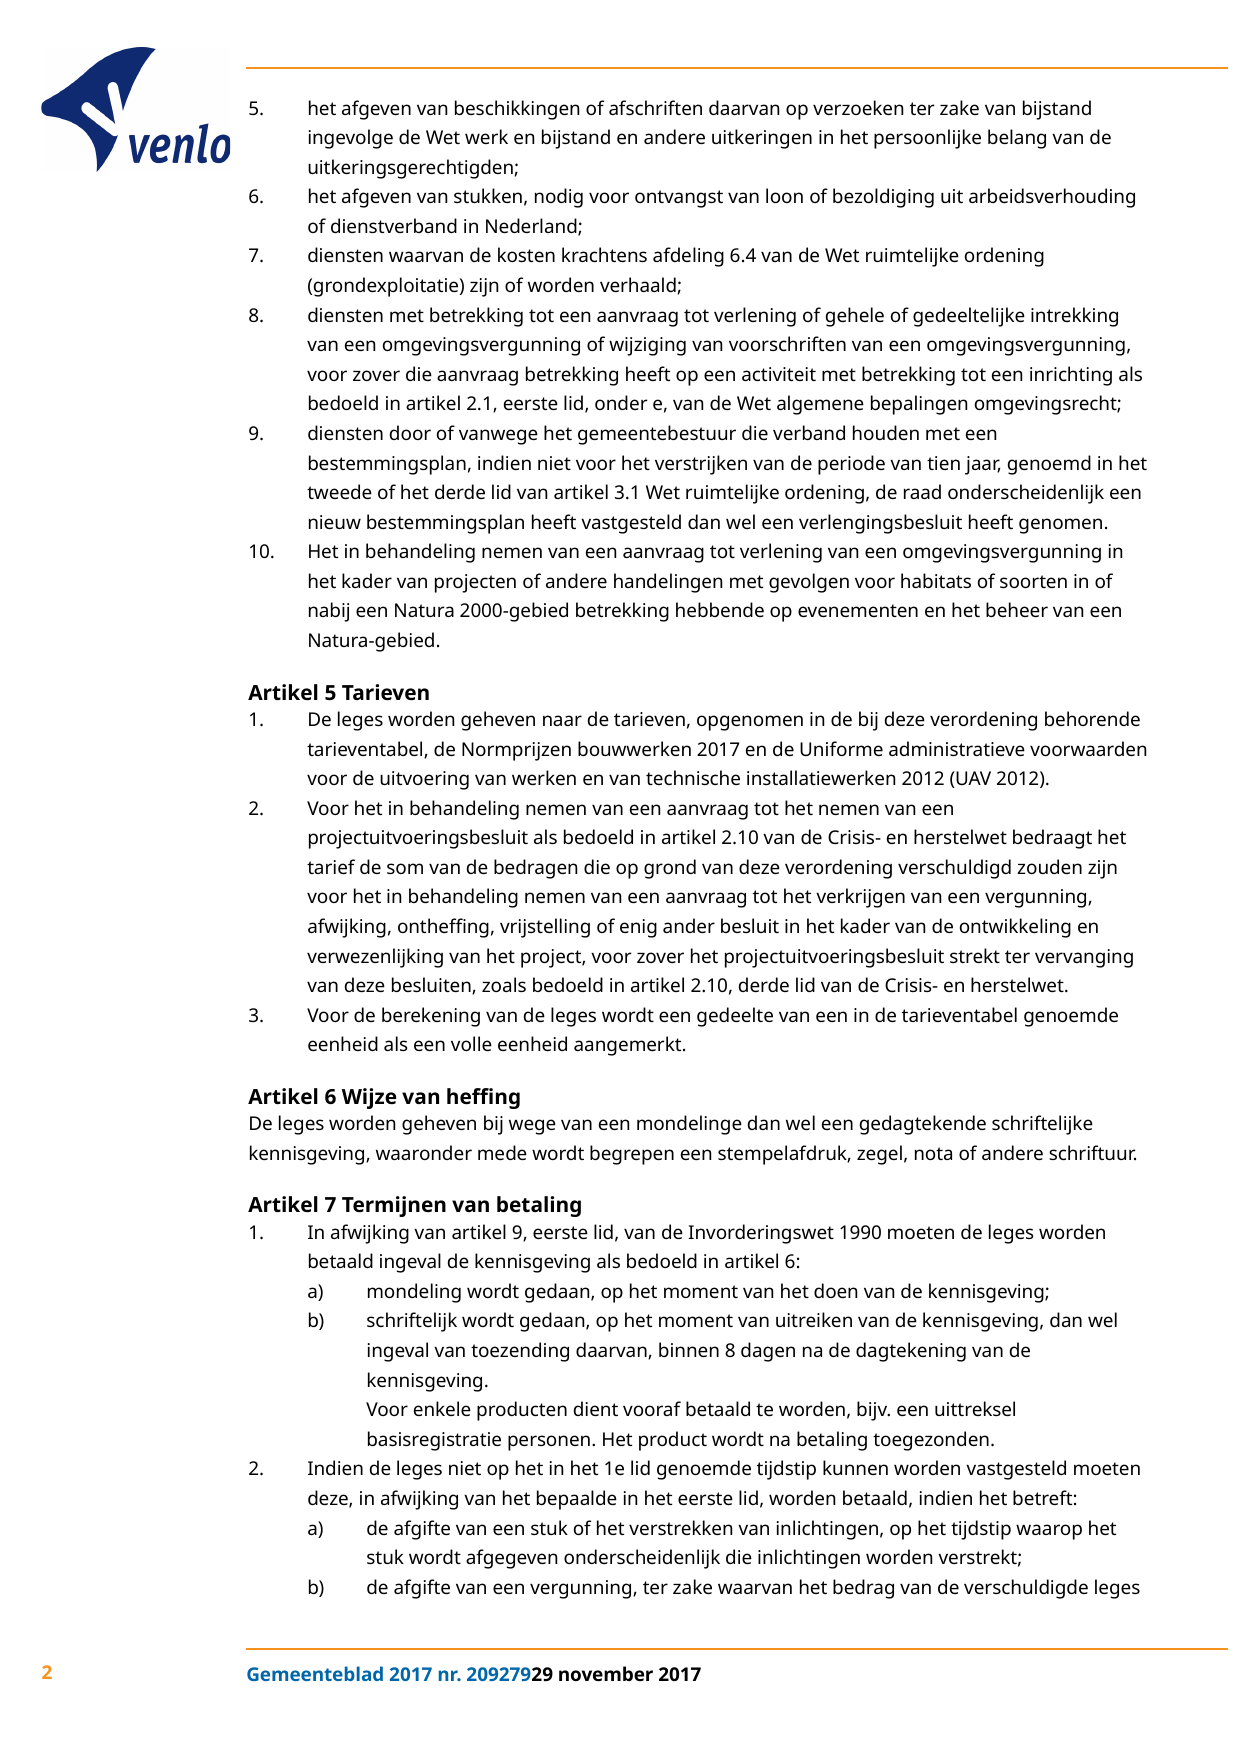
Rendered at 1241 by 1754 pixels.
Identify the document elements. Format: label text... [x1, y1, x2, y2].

list diensten waarvan de kosten krachtens afdeling 6.4 van de Wet ruimtelijke ordening (grondexploitatie) zijn of worden verhaald; [248, 243, 1152, 298]
list Voor het in behandeling nemen van een aanvraag tot het nemen van een projectuitvoeringsbesluit als bedoeld in artikel 2.10 van de Crisis- en herstelwet bedraagt het tarief de som van de bedragen die op grond van deze verordening verschuldigd zouden zijn voor het in behandeling nemen van een aanvraag tot het verkrijgen van een vergunning, afwijking, ontheffing, vrijstelling of enig ander besluit in het kader van de ontwikkeling en verwezenlijking van het project, voor zover het projectuitvoeringsbesluit strekt ter vervanging van deze besluiten, zoals bedoeld in artikel 2.10, derde lid van de Crisis- en herstelwet. [248, 795, 1152, 998]
list de afgifte van een stuk of het verstrekken van inlichtingen, op het tijdstip waarop het stuk wordt afgegeven onderscheidenlijk die inlichtingen worden verstrekt; [307, 1515, 1152, 1570]
text Artikel 5 Tarieven [248, 678, 1152, 706]
text Artikel 6 Wijze van heffing [248, 1082, 1152, 1110]
list De leges worden geheven naar de tarieven, opgenomen in de bij deze verordening behorende tarieventabel, de Normprijzen bouwwerken 2017 en de Uniforme administratieve voorwaarden voor de uitvoering van werken en van technische installatiewerken 2012 (UAV 2012). [248, 706, 1152, 791]
picture [41, 47, 231, 172]
list In afwijking van artikel 9, eerste lid, van de Invorderingswet 1990 moeten de leges worden betaald ingeval de kennisgeving als bedoeld in artikel 6: [248, 1219, 1152, 1274]
list Voor de berekening van de leges wordt een gedeelte van een in de tarieventabel genoemde eenheid als een volle eenheid aangemerkt. [248, 1002, 1152, 1057]
list de afgifte van een vergunning, ter zake waarvan het bedrag van de verschuldigde leges [307, 1574, 1152, 1599]
list Indien de leges niet op het in het 1e lid genoemde tijdstip kunnen worden vastgesteld moeten deze, in afwijking van het bepaalde in het eerste lid, worden betaald, indien het betreft: [248, 1456, 1152, 1511]
text De leges worden geheven bij wege van een mondelinge dan wel een gedagtekende schriftelijke kennisgeving, waaronder mede wordt begrepen een stempelafdruk, zegel, nota of andere schriftuur. [248, 1110, 1152, 1166]
list schriftelijk wordt gedaan, op het moment van uitreiken van de kennisgeving, dan wel ingeval van toezending daarvan, binnen 8 dagen na de dagtekening van de kennisgeving. [307, 1308, 1152, 1392]
list mondeling wordt gedaan, op het moment van het doen van de kennisgeving; [307, 1278, 1152, 1304]
list diensten door of vanwege het gemeentebestuur die verband houden met een bestemmingsplan, indien niet voor het verstrijken van de periode van tien jaar, genoemd in het tweede of het derde lid van artikel 3.1 Wet ruimtelijke ordening, de raad onderscheidenlijk een nieuw bestemmingsplan heeft vastgesteld dan wel een verlengingsbesluit heeft genomen. [248, 420, 1152, 535]
list diensten met betrekking tot een aanvraag tot verlening of gehele of gedeeltelijke intrekking van een omgevingsvergunning of wijziging van voorschriften van een omgevingsvergunning, voor zover die aanvraag betrekking heeft op een activiteit met betrekking tot een inrichting als bedoeld in artikel 2.1, eerste lid, onder e, van de Wet algemene bepalingen omgevingsrecht; [248, 302, 1152, 416]
text Artikel 7 Termijnen van betaling [248, 1190, 1152, 1219]
list het afgeven van stukken, nodig voor ontvangst van loon of bezoldiging uit arbeidsverhouding of dienstverband in Nederland; [248, 183, 1152, 239]
list Voor enkele producten dient vooraf betaald te worden, bijv. een uittreksel basisregistratie personen. Het product wordt na betaling toegezonden. [307, 1396, 1152, 1452]
list Het in behandeling nemen van een aanvraag tot verlening van een omgevingsvergunning in het kader van projecten of andere handelingen met gevolgen voor habitats of soorten in of nabij een Natura 2000-gebied betrekking hebbende op evenementen en het beheer van een Natura-gebied. [248, 538, 1152, 653]
list het afgeven van beschikkingen of afschriften daarvan op verzoeken ter zake van bijstand ingevolge de Wet werk en bijstand en andere uitkeringen in het persoonlijke belang van de uitkeringsgerechtigden; [248, 95, 1152, 180]
